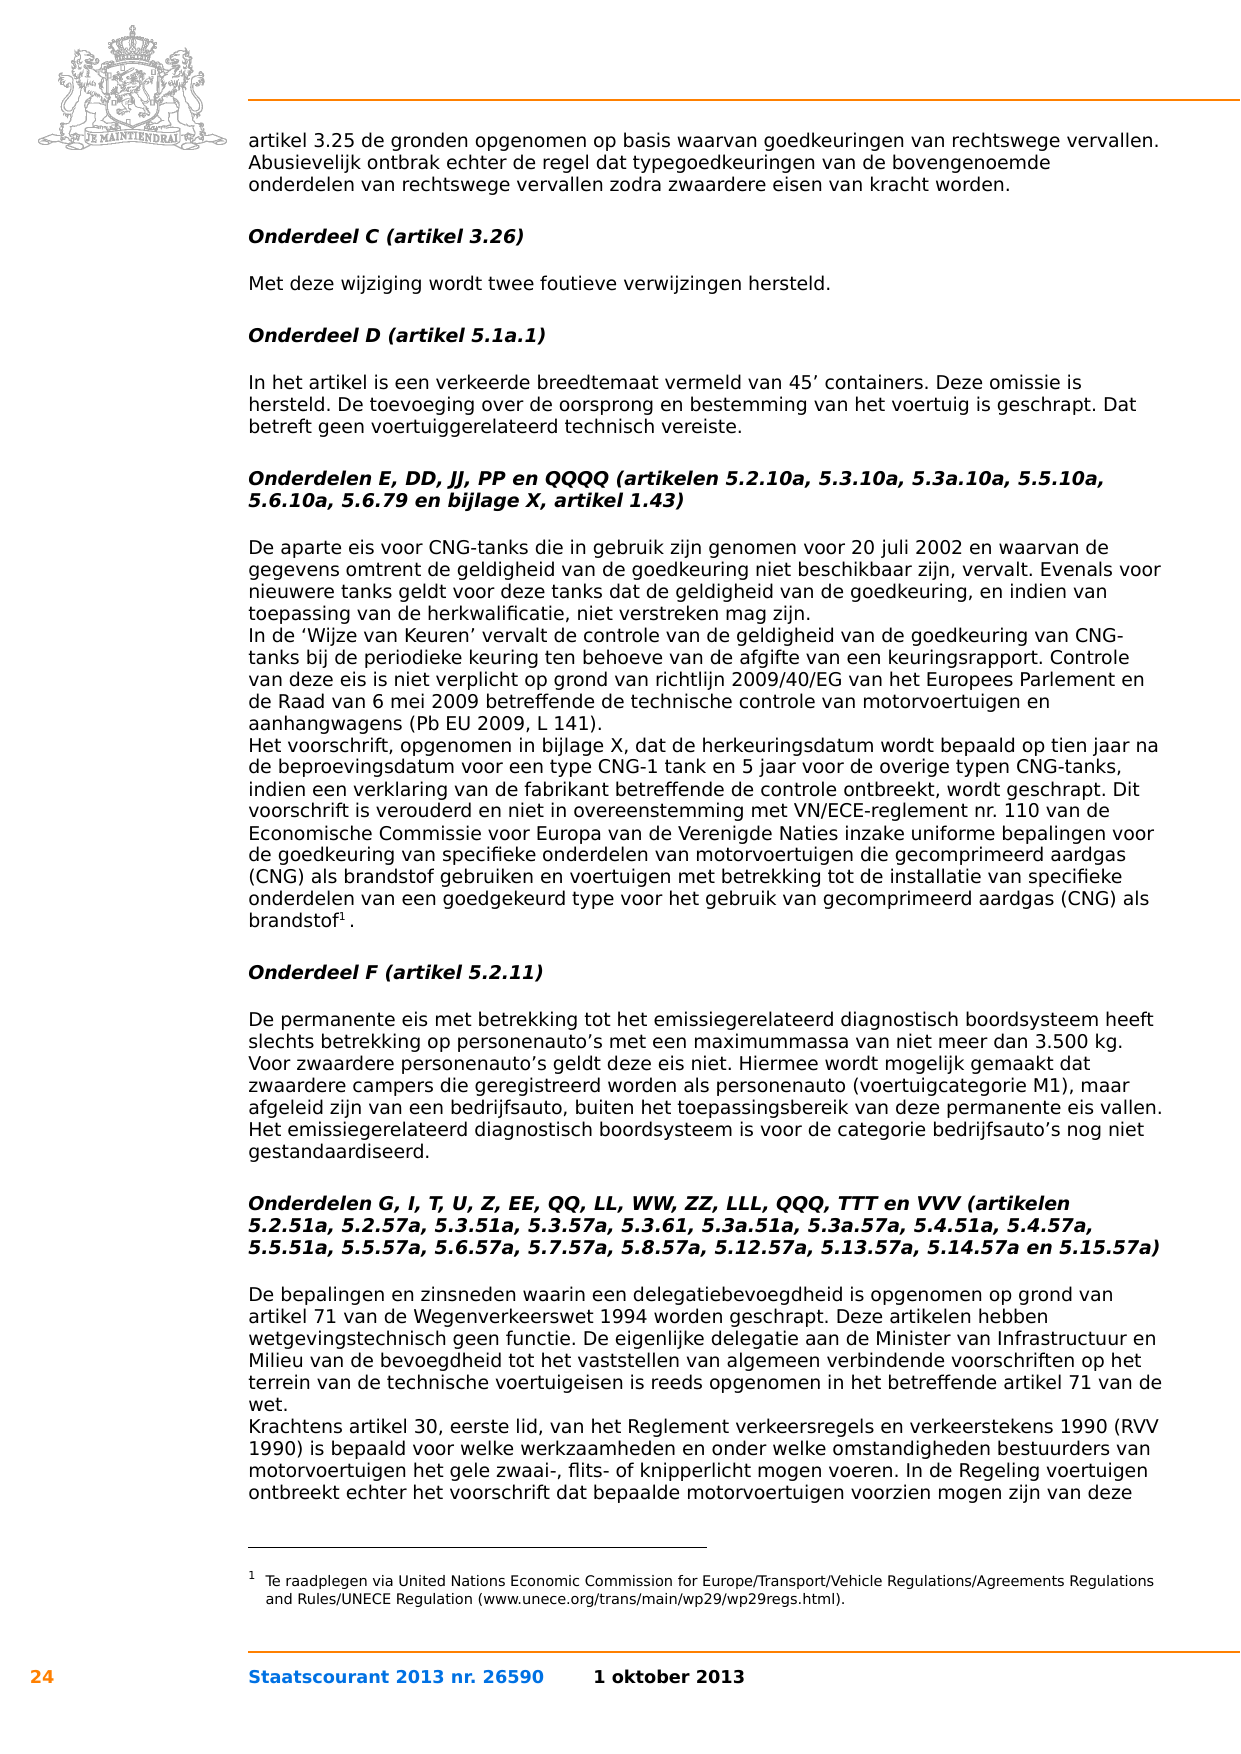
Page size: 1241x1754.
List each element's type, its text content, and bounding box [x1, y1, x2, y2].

picture [38, 25, 227, 150]
text De aparte eis voor CNG-tanks die in gebruik zijn genomen voor 20 juli 2002 en waarvan de gegevens omtrent de geldigheid van de goedkeuring niet beschikbaar zijn, vervalt. Evenals voor nieuwere tanks geldt voor deze tanks dat de geldigheid van de goedkeuring, en indien van toepassing van de herkwalificatie, niet verstreken mag zijn. [248, 537, 1163, 624]
text Krachtens artikel 30, eerste lid, van het Reglement verkeersregels en verkeerstekens 1990 (RVV 1990) is bepaald voor welke werkzaamheden en onder welke omstandigheden bestuurders van motorvoertuigen het gele zwaai-, flits- of knipperlicht mogen voeren. In de Regeling voertuigen ontbreekt echter het voorschrift dat bepaalde motorvoertuigen voorzien mogen zijn van deze [248, 1416, 1163, 1504]
subtitle Onderdeel C (artikel 3.26) [248, 226, 1163, 248]
subtitle Onderdeel D (artikel 5.1a.1) [248, 325, 1163, 347]
text In het artikel is een verkeerde breedtemaat vermeld van 45’ containers. Deze omissie is hersteld. De toevoeging over de oorsprong en bestemming van het voertuig is geschrapt. Dat betreft geen voertuiggerelateerd technisch vereiste. [248, 372, 1163, 438]
text Te raadplegen via United Nations Economic Commission for Europe/Transport/Vehicle Regulations/Agreements Regulations and Rules/UNECE Regulation (www.unece.org/trans/main/wp29/wp29regs.html). [248, 1569, 1163, 1608]
text artikel 3.25 de gronden opgenomen op basis waarvan goedkeuringen van rechtswege vervallen. Abusievelijk ontbrak echter de regel dat typegoedkeuringen van de bovengenoemde onderdelen van rechtswege vervallen zodra zwaardere eisen van kracht worden. [248, 130, 1163, 196]
text De permanente eis met betrekking tot het emissiegerelateerd diagnostisch boordsysteem heeft slechts betrekking op personenauto’s met een maximummassa van niet meer dan 3.500 kg. Voor zwaardere personenauto’s geldt deze eis niet. Hiermee wordt mogelijk gemaakt dat zwaardere campers die geregistreerd worden als personenauto (voertuigcategorie M1), maar afgeleid zijn van een bedrijfsauto, buiten het toepassingsbereik van deze permanente eis vallen. Het emissiegerelateerd diagnostisch boordsysteem is voor de categorie bedrijfsauto’s nog niet gestandaardiseerd. [248, 1009, 1163, 1163]
text In de ‘Wijze van Keuren’ vervalt de controle van de geldigheid van de goedkeuring van CNG-tanks bij de periodieke keuring ten behoeve van de afgifte van een keuringsrapport. Controle van deze eis is niet verplicht op grond van richtlijn 2009/40/EG van het Europees Parlement en de Raad van 6 mei 2009 betreffende de technische controle van motorvoertuigen en aanhangwagens (Pb EU 2009, L 141). [248, 624, 1163, 734]
text Het voorschrift, opgenomen in bijlage X, dat de herkeuringsdatum wordt bepaald op tien jaar na de beproevingsdatum voor een type CNG-1 tank en 5 jaar voor de overige typen CNG-tanks, indien een verklaring van de fabrikant betreffende de controle ontbreekt, wordt geschrapt. Dit voorschrift is verouderd en niet in overeenstemming met VN/ECE-reglement nr. 110 van de Economische Commissie voor Europa van de Verenigde Naties inzake uniforme bepalingen voor de goedkeuring van specifieke onderdelen van motorvoertuigen die gecomprimeerd aardgas (CNG) als brandstof gebruiken en voertuigen met betrekking tot de installatie van specifieke onderdelen van een goedgekeurd type voor het gebruik van gecomprimeerd aardgas (CNG) als brandstof. [248, 734, 1163, 932]
text De bepalingen en zinsneden waarin een delegatiebevoegdheid is opgenomen op grond van artikel 71 van de Wegenverkeerswet 1994 worden geschrapt. Deze artikelen hebben wetgevingstechnisch geen functie. De eigenlijke delegatie aan de Minister van Infrastructuur en Milieu van de bevoegdheid tot het vaststellen van algemeen verbindende voorschriften op het terrein van de technische voertuigeisen is reeds opgenomen in het betreffende artikel 71 van de wet. [248, 1284, 1163, 1416]
subtitle Onderdeel F (artikel 5.2.11) [248, 962, 1163, 984]
text Met deze wijziging wordt twee foutieve verwijzingen hersteld. [248, 273, 1163, 295]
subtitle Onderdelen G, I, T, U, Z, EE, QQ, LL, WW, ZZ, LLL, QQQ, TTT en VVV (artikelen 5.2.51a, 5.2.57a, 5.3.51a, 5.3.57a, 5.3.61, 5.3a.51a, 5.3a.57a, 5.4.51a, 5.4.57a, 5.5.51a, 5.5.57a, 5.6.57a, 5.7.57a, 5.8.57a, 5.12.57a, 5.13.57a, 5.14.57a en 5.15.57a) [248, 1193, 1163, 1259]
subtitle Onderdelen E, DD, JJ, PP en QQQQ (artikelen 5.2.10a, 5.3.10a, 5.3a.10a, 5.5.10a, 5.6.10a, 5.6.79 en bijlage X, artikel 1.43) [248, 468, 1163, 512]
